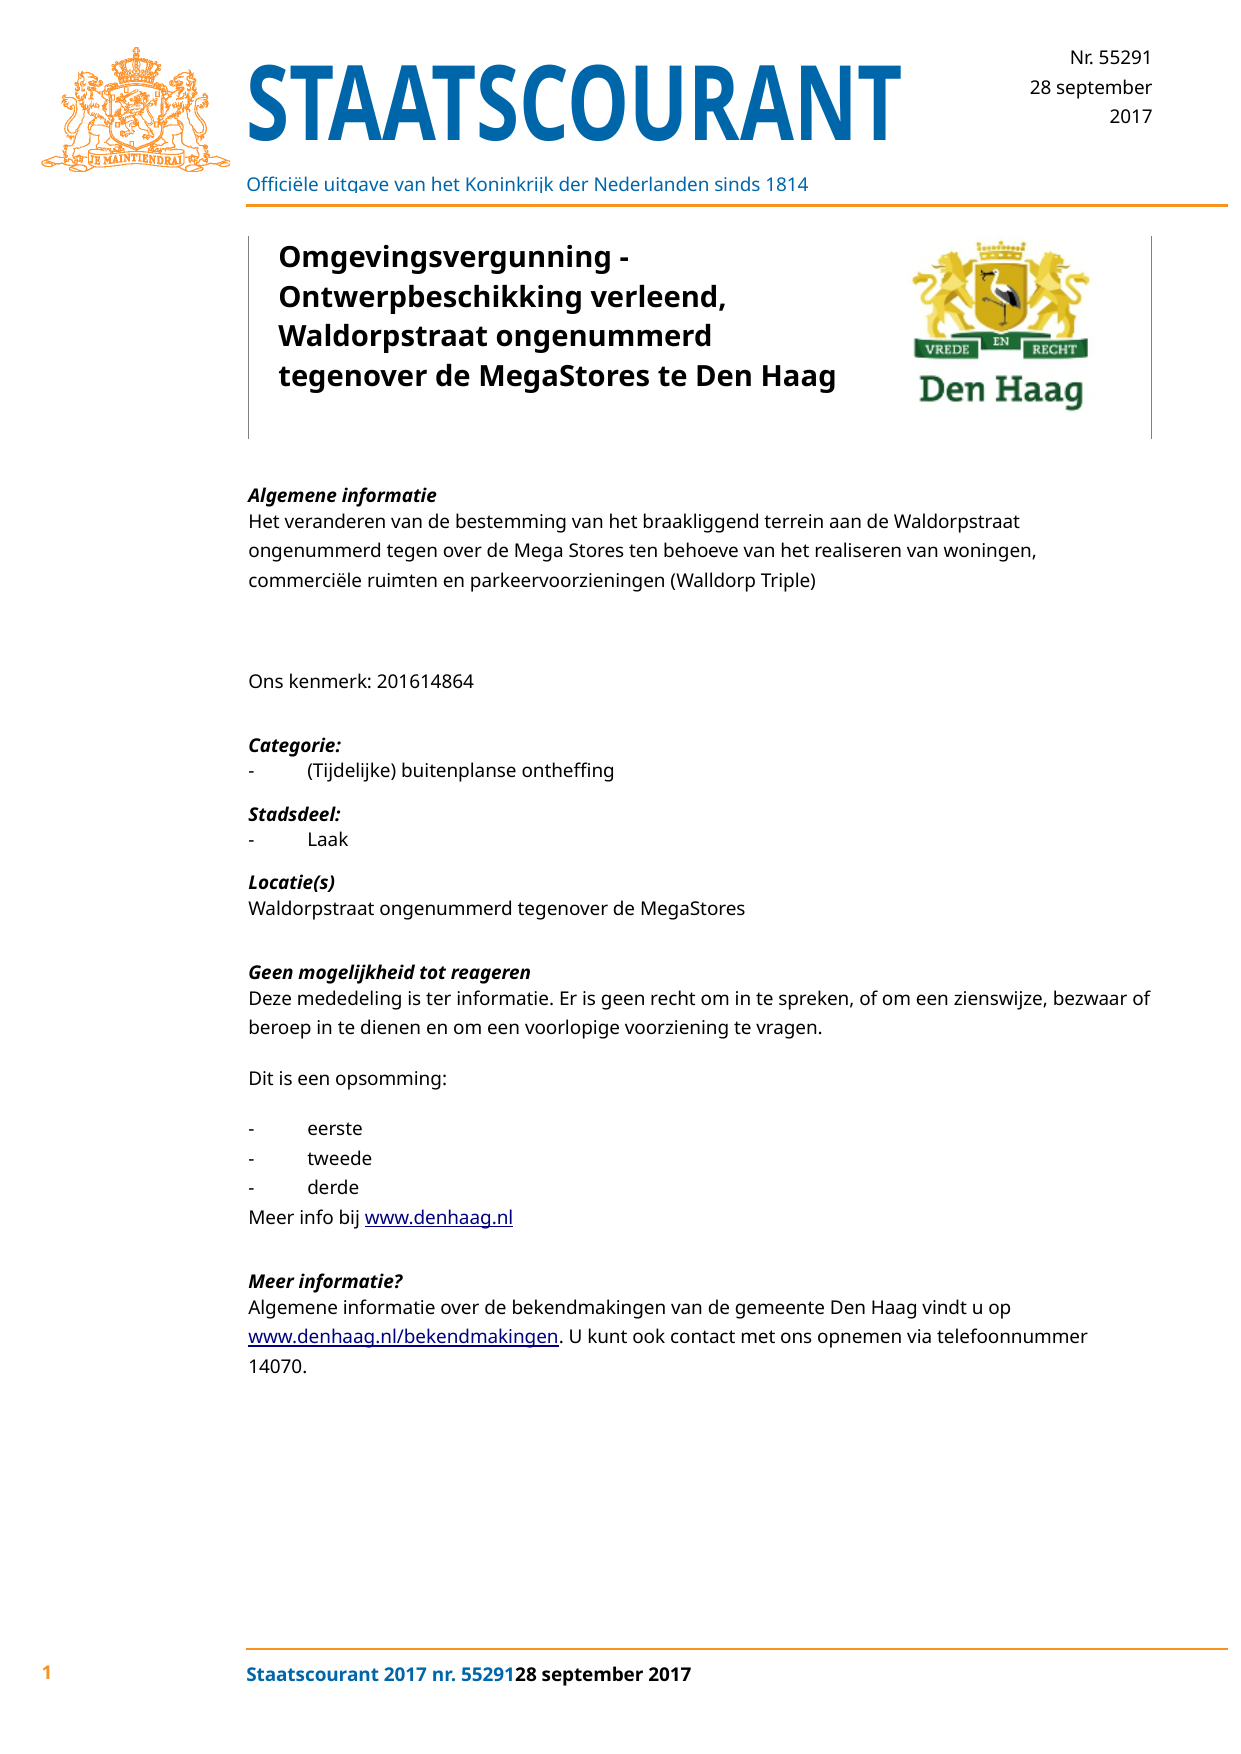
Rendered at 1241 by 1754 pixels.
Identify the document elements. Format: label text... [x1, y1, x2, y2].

text Ons kenmerk: 201614864 [248, 668, 1152, 694]
text Locatie(s) [248, 869, 1152, 895]
text Deze mededeling is ter informatie. Er is geen recht om in te spreken, of om een zienswijze, bezwaar of beroep in te dienen en om een voorlopige voorziening te vragen. [248, 985, 1152, 1040]
text Dit is een opsomming: [248, 1065, 1152, 1091]
table_header Omgevingsvergunning - Ontwerpbeschikking verleend, Waldorpstraat ongenummerd tegenover de MegaStores te Den Haag [249, 236, 850, 439]
text Algemene informatie over de bekendmakingen van de gemeente Den Haag vindt u op www.denhaag.nl/bekendmakingen. U kunt ook contact met ons opnemen via telefoonnummer 14070. [248, 1294, 1152, 1379]
picture [899, 236, 1103, 414]
list (Tijdelijke) buitenplanse ontheffing [248, 758, 1152, 783]
list Laak [248, 826, 1152, 852]
text Waldorpstraat ongenummerd tegenover de MegaStores [248, 895, 1152, 921]
table_header [850, 414, 1151, 439]
text Geen mogelijkheid tot reageren [248, 959, 1152, 985]
table_header [850, 236, 899, 413]
text Meer info bij www.denhaag.nl [248, 1204, 1152, 1230]
text Stadsdeel: [248, 801, 1152, 826]
list tweede [248, 1145, 1152, 1171]
list eerste [248, 1115, 1152, 1141]
text Categorie: [248, 732, 1152, 758]
list derde [248, 1174, 1152, 1200]
text Meer informatie? [248, 1268, 1152, 1294]
picture [41, 47, 231, 172]
text Algemene informatie [248, 482, 1152, 508]
table_header [1103, 236, 1151, 413]
text Het veranderen van de bestemming van het braakliggend terrein aan de Waldorpstraat ongenummerd tegen over de Mega Stores ten behoeve van het realiseren van woningen, commerciële ruimten en parkeervoorzieningen (Walldorp Triple) [248, 508, 1152, 593]
